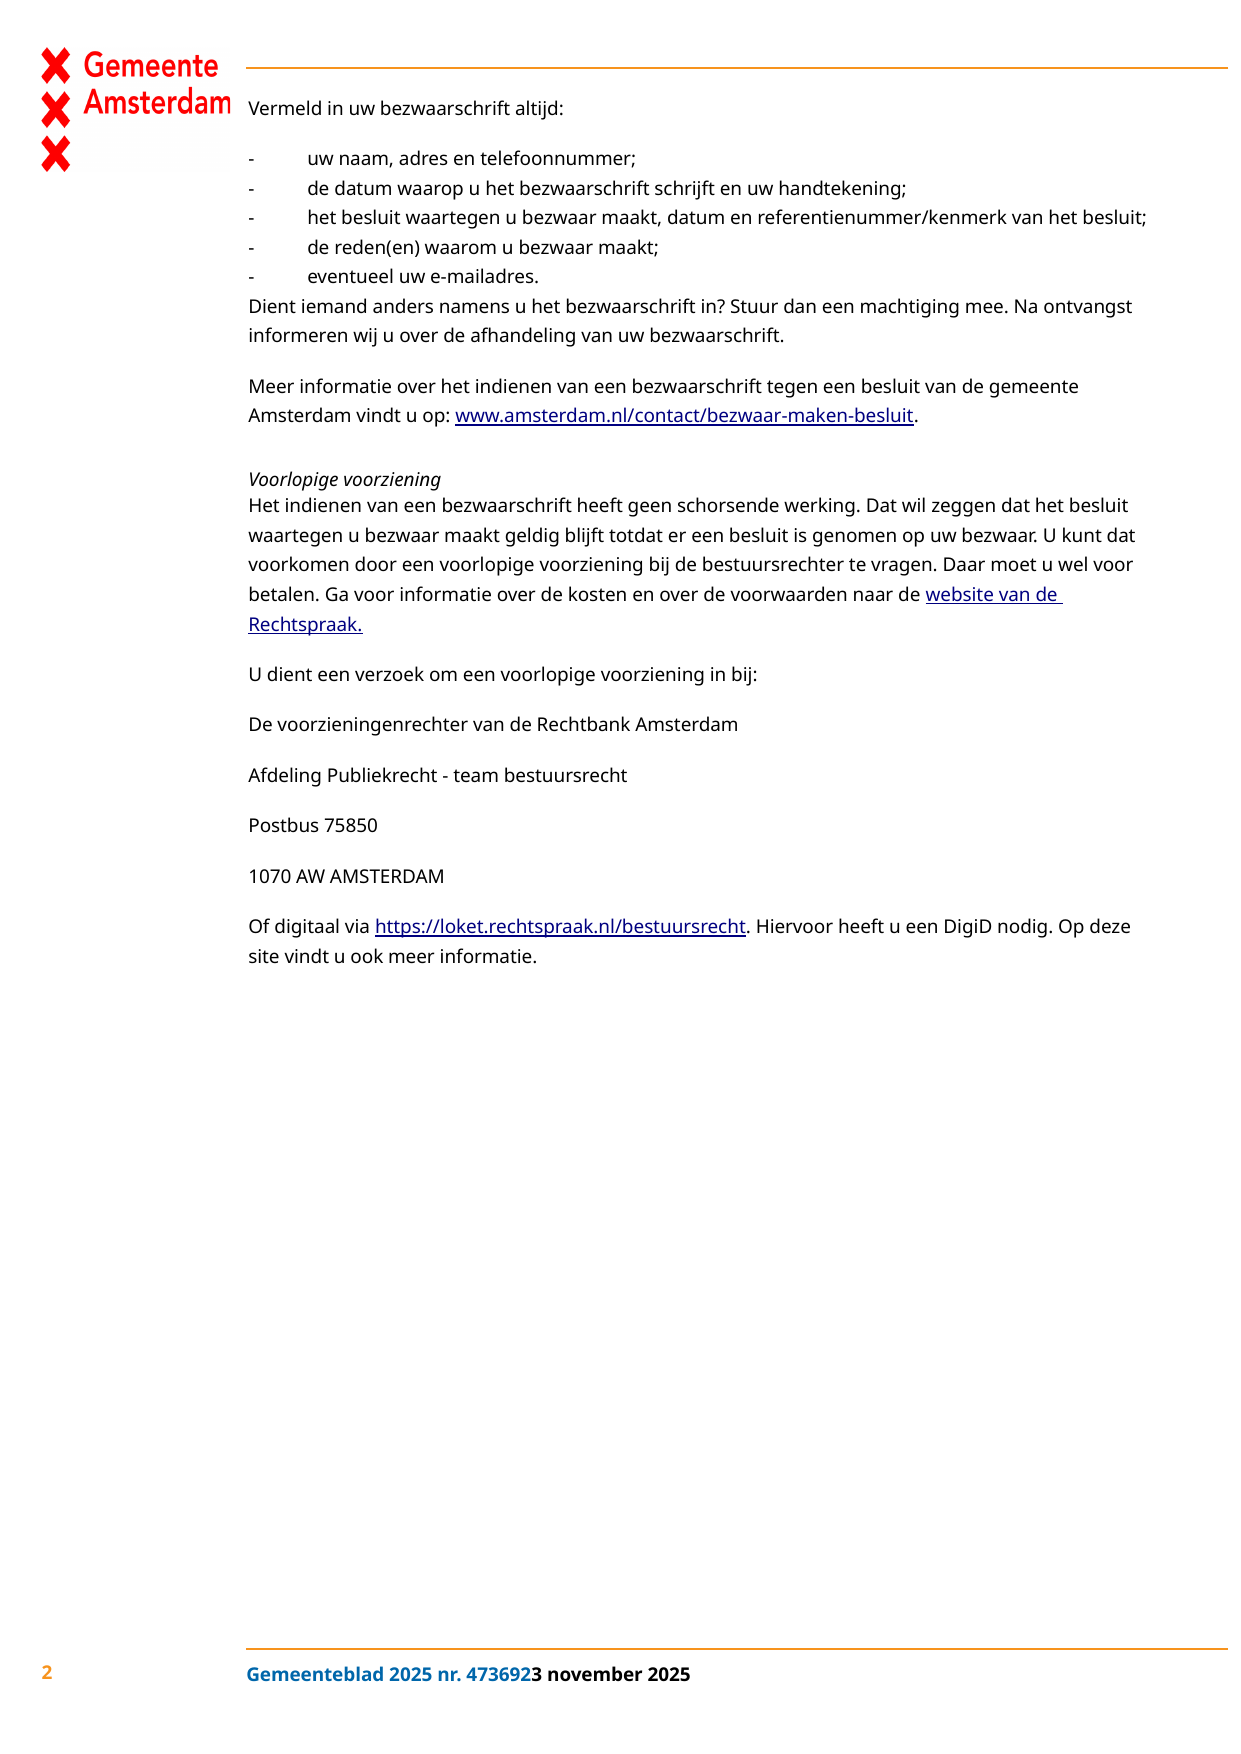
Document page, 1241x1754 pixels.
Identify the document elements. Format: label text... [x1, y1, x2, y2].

text Het indienen van een bezwaarschrift heeft geen schorsende werking. Dat wil zeggen dat het besluit waartegen u bezwaar maakt geldig blijft totdat er een besluit is genomen op uw bezwaar. U kunt dat voorkomen door een voorlopige voorziening bij de bestuursrechter te vragen. Daar moet u wel voor betalen. Ga voor informatie over de kosten en over de voorwaarden naar de website van de Rechtspraak. [248, 492, 1152, 636]
text U dient een verzoek om een voorlopige voorziening in bij: [248, 661, 1152, 687]
text Voorlopige voorziening [248, 467, 1152, 492]
text Afdeling Publiekrecht - team bestuursrecht [248, 762, 1152, 788]
text Of digitaal via https://loket.rechtspraak.nl/bestuursrecht. Hiervoor heeft u een DigiD nodig. Op deze site vindt u ook meer informatie. [248, 913, 1152, 968]
list uw naam, adres en telefoonnummer; [248, 145, 1152, 171]
list eventueel uw e-mailadres. [248, 263, 1152, 289]
text Dient iemand anders namens u het bezwaarschrift in? Stuur dan een machtiging mee. Na ontvangst informeren wij u over de afhandeling van uw bezwaarschrift. [248, 293, 1152, 348]
text Meer informatie over het indienen van een bezwaarschrift tegen een besluit van de gemeente Amsterdam vindt u op: www.amsterdam.nl/contact/bezwaar-maken-besluit. [248, 373, 1152, 428]
text De voorzieningenrechter van de Rechtbank Amsterdam [248, 712, 1152, 737]
list de reden(en) waarom u bezwaar maakt; [248, 234, 1152, 260]
list het besluit waartegen u bezwaar maakt, datum en referentienummer/kenmerk van het besluit; [248, 204, 1152, 230]
text Vermeld in uw bezwaarschrift altijd: [248, 95, 1152, 121]
list de datum waarop u het bezwaarschrift schrijft en uw handtekening; [248, 175, 1152, 201]
picture [41, 47, 231, 172]
text 1070 AW AMSTERDAM [248, 863, 1152, 888]
text Postbus 75850 [248, 812, 1152, 838]
